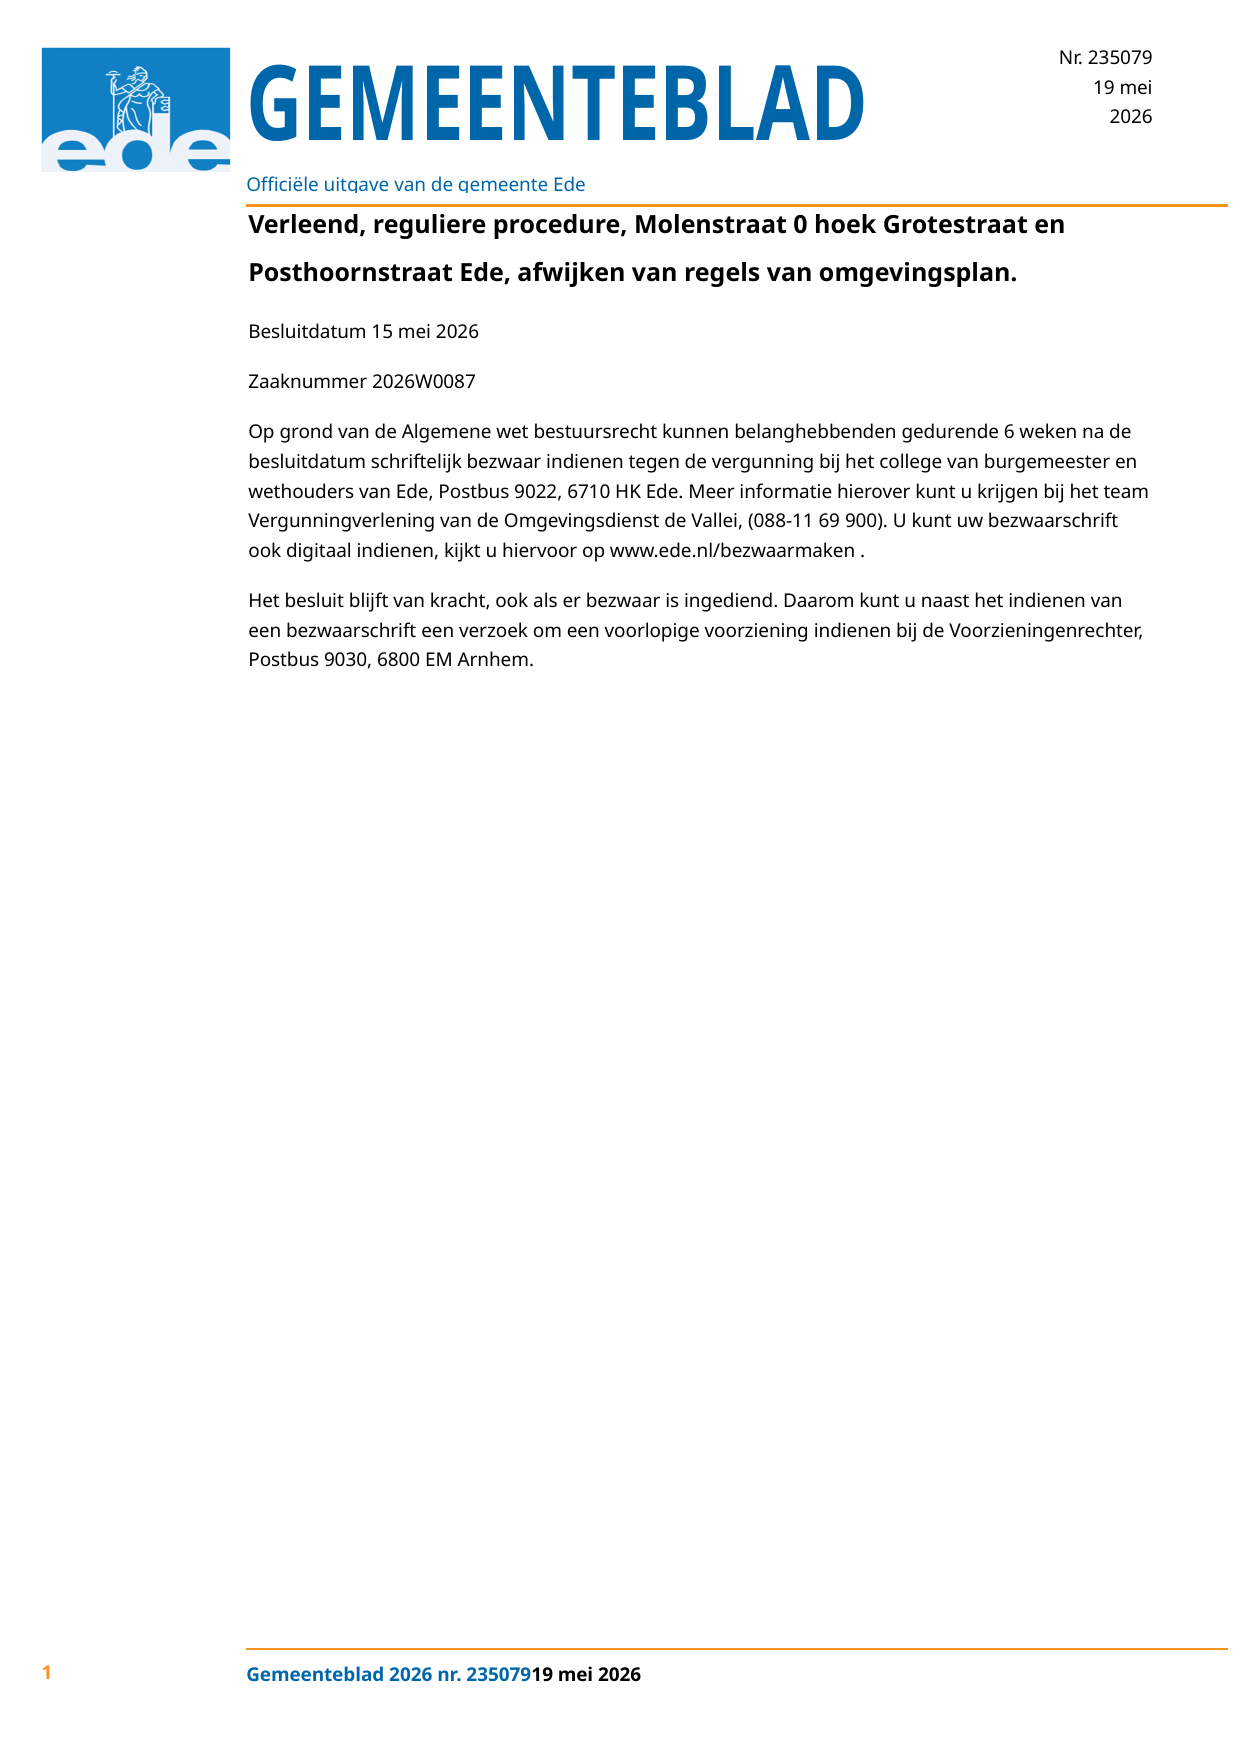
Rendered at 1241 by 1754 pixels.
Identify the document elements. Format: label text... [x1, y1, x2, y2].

text Zaaknummer 2026W0087 [248, 368, 1152, 394]
text Besluitdatum 15 mei 2026 [248, 318, 1152, 344]
text Op grond van de Algemene wet bestuursrecht kunnen belanghebbenden gedurende 6 weken na de besluitdatum schriftelijk bezwaar indienen tegen de vergunning bij het college van burgemeester en wethouders van Ede, Postbus 9022, 6710 HK Ede. Meer informatie hierover kunt u krijgen bij het team Vergunningverlening van de Omgevingsdienst de Vallei, (088-11 69 900). U kunt uw bezwaarschrift ook digitaal indienen, kijkt u hiervoor op www.ede.nl/bezwaarmaken . [248, 419, 1152, 563]
text Het besluit blijft van kracht, ook als er bezwaar is ingediend. Daarom kunt u naast het indienen van een bezwaarschrift een verzoek om een voorlopige voorziening indienen bij de Voorzieningenrechter, Postbus 9030, 6800 EM Arnhem. [248, 587, 1152, 672]
text Verleend, reguliere procedure, Molenstraat 0 hoek Grotestraat en Posthoornstraat Ede, afwijken van regels van omgevingsplan. [248, 207, 1152, 288]
picture [41, 47, 231, 172]
